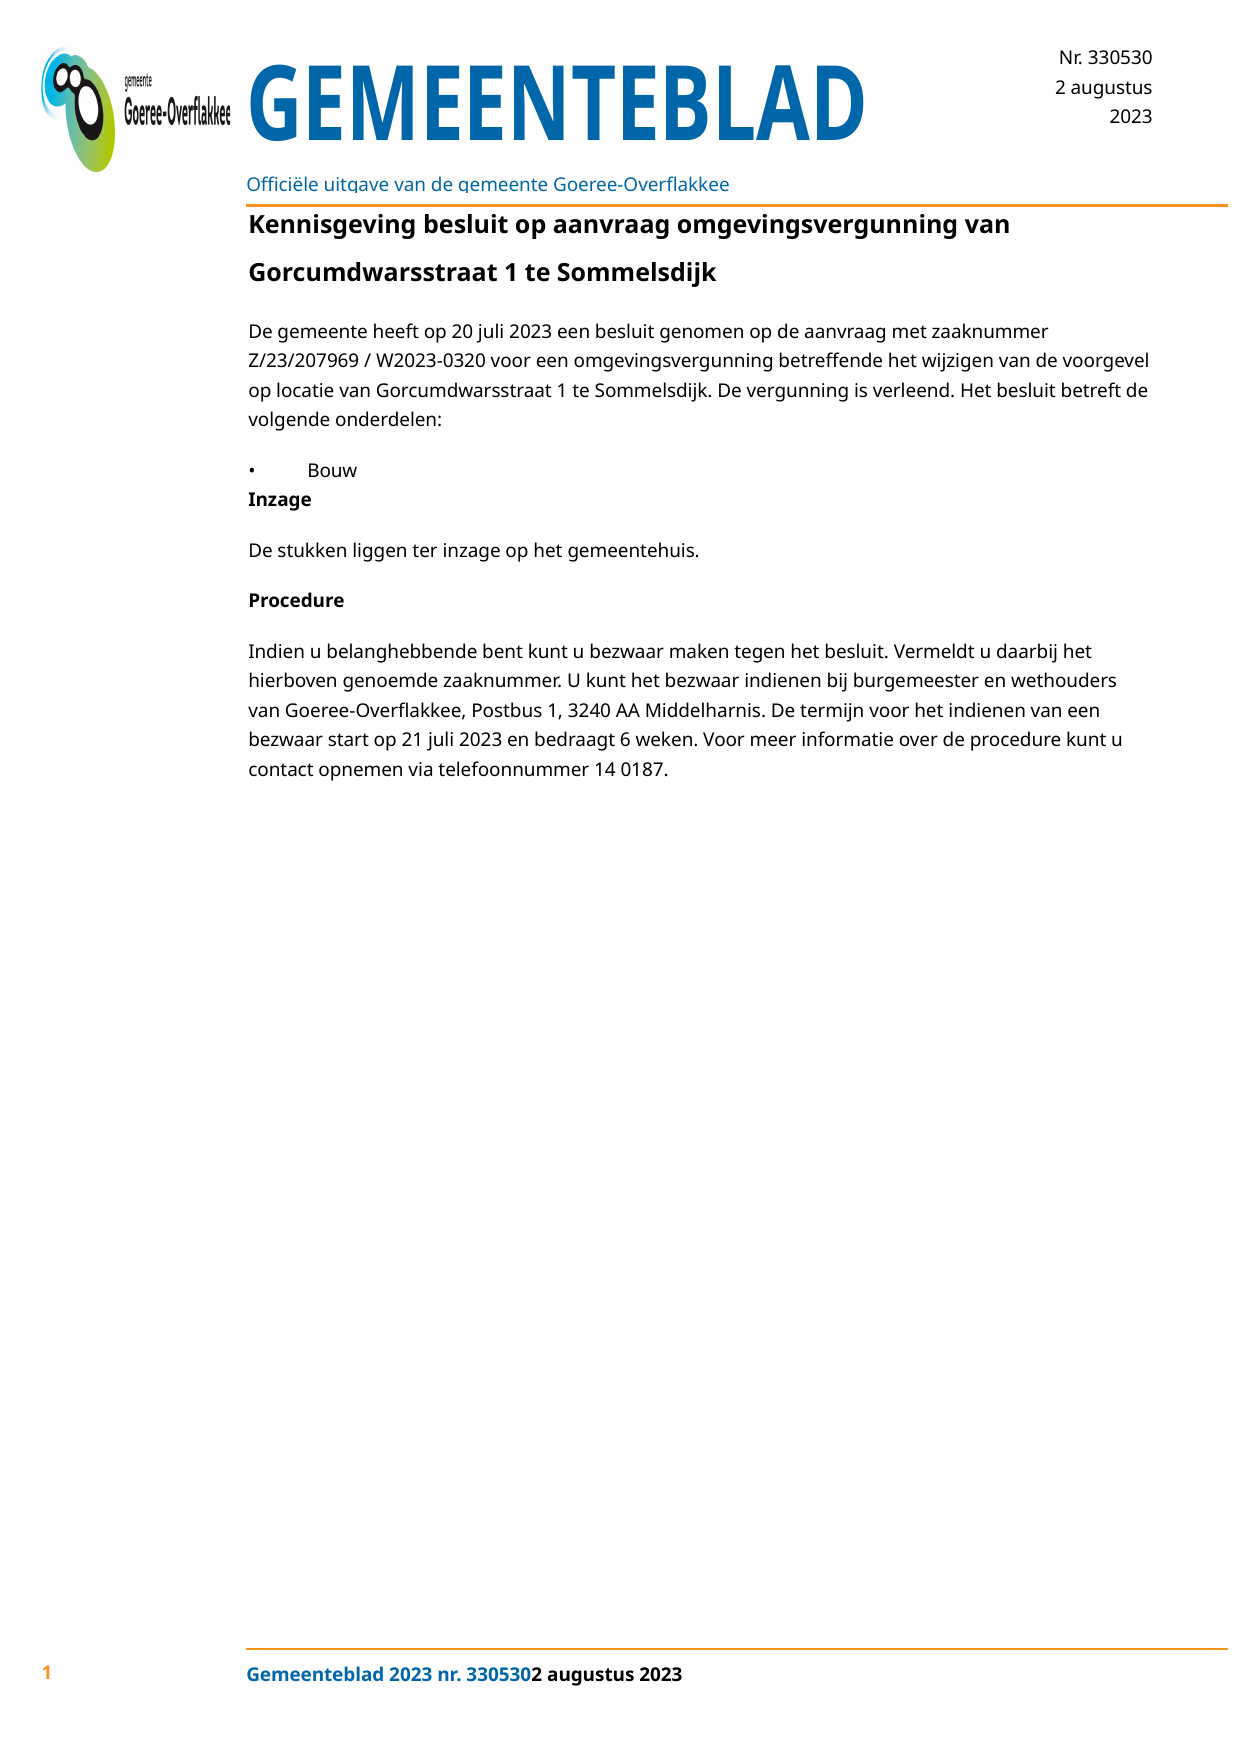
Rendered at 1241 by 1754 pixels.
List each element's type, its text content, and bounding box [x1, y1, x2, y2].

list Bouw [248, 457, 1152, 483]
text Procedure [248, 587, 1152, 613]
text Indien u belanghebbende bent kunt u bezwaar maken tegen het besluit. Vermeldt u daarbij het hierboven genoemde zaaknummer. U kunt het bezwaar indienen bij burgemeester en wethouders van Goeree-Overflakkee, Postbus 1, 3240 AA Middelharnis. De termijn voor het indienen van een bezwaar start op 21 juli 2023 en bedraagt 6 weken. Voor meer informatie over de procedure kunt u contact opnemen via telefoonnummer 14 0187. [248, 638, 1152, 782]
picture [41, 47, 231, 172]
text Inzage [248, 487, 1152, 512]
text De gemeente heeft op 20 juli 2023 een besluit genomen op de aanvraag met zaaknummer Z/23/207969 / W2023-0320 voor een omgevingsvergunning betreffende het wijzigen van de voorgevel op locatie van Gorcumdwarsstraat 1 te Sommelsdijk. De vergunning is verleend. Het besluit betreft de volgende onderdelen: [248, 318, 1152, 432]
text De stukken liggen ter inzage op het gemeentehuis. [248, 537, 1152, 563]
text Kennisgeving besluit op aanvraag omgevingsvergunning van Gorcumdwarsstraat 1 te Sommelsdijk [248, 207, 1152, 288]
